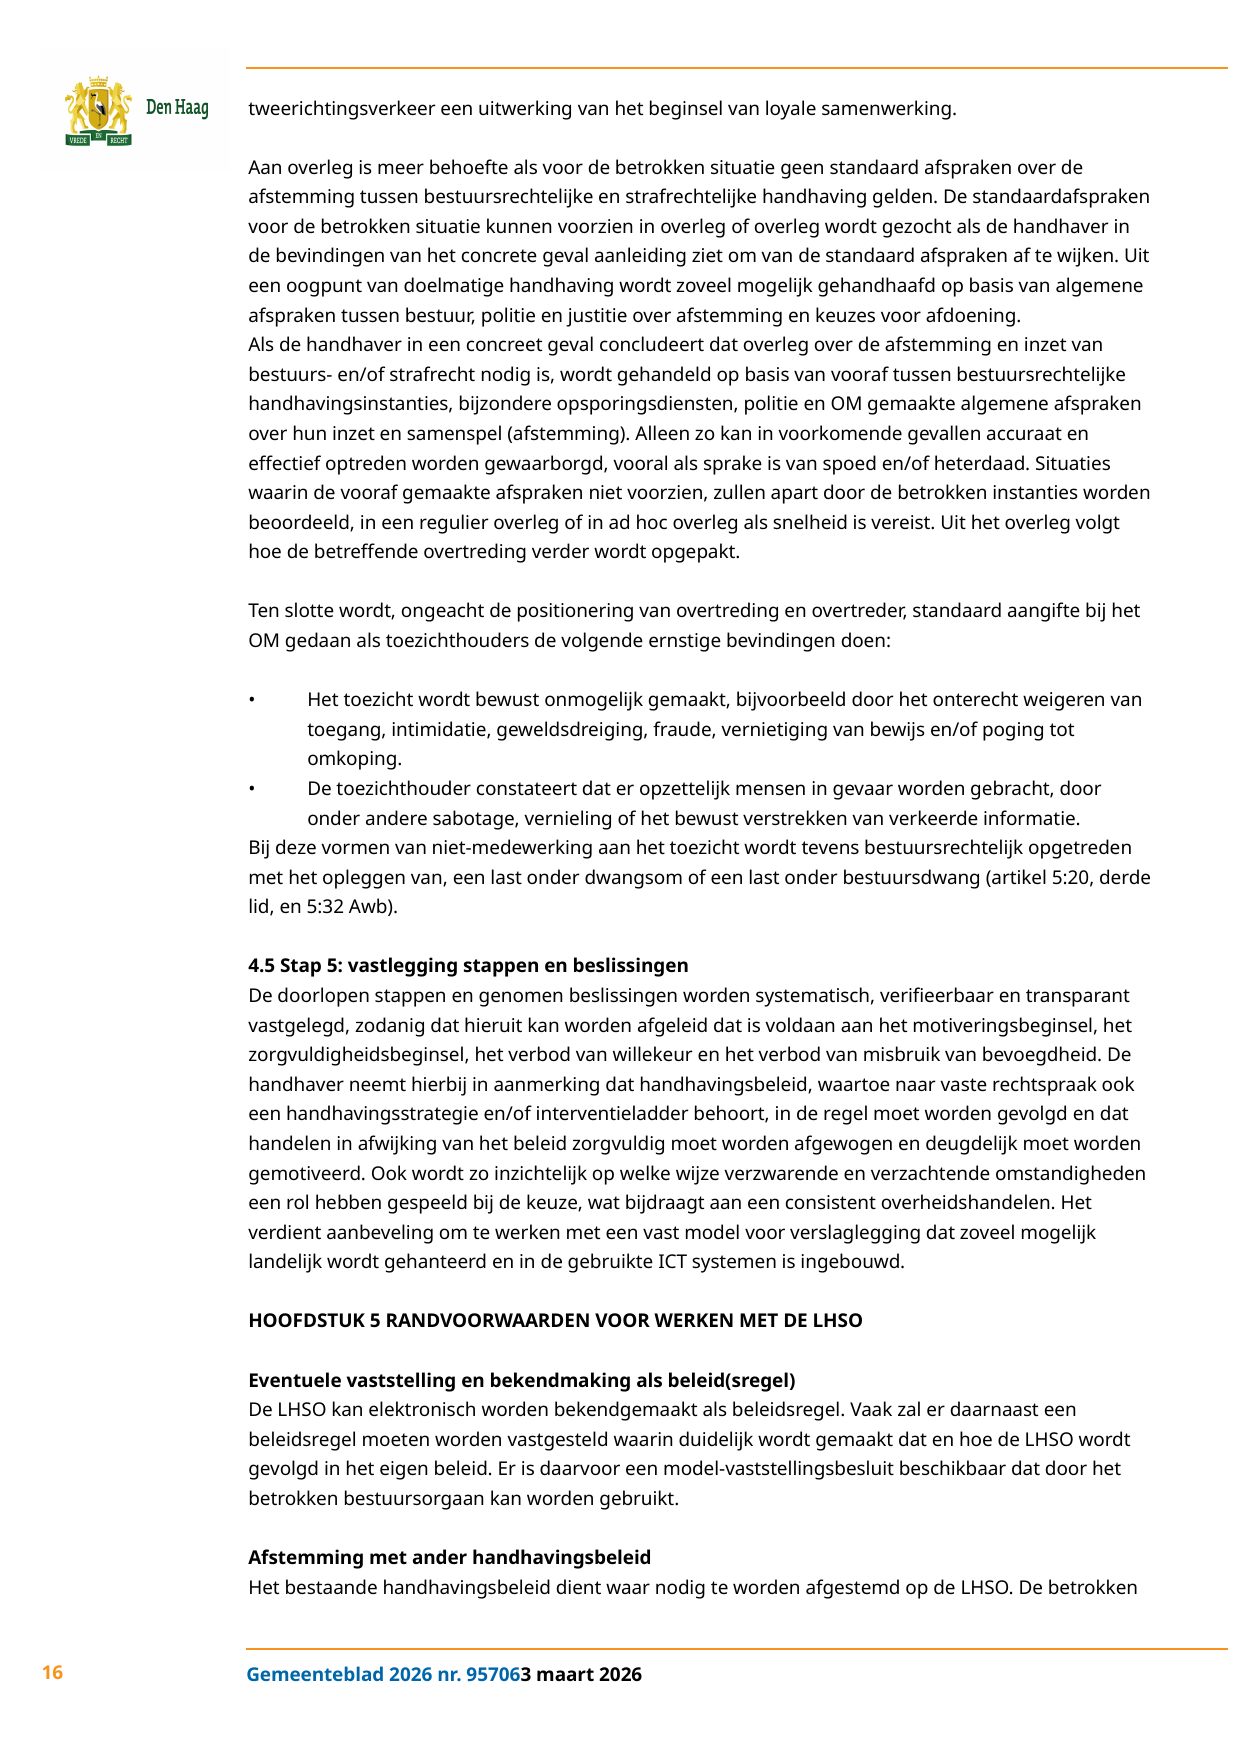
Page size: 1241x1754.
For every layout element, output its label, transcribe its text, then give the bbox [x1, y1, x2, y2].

text 4.5 Stap 5: vastlegging stappen en beslissingen [248, 953, 1152, 978]
text Bij deze vormen van niet-medewerking aan het toezicht wordt tevens bestuursrechtelijk opgetreden met het opleggen van, een last onder dwangsom of een last onder bestuursdwang (artikel 5:20, derde lid, en 5:32 Awb). [248, 834, 1152, 919]
text Afstemming met ander handhavingsbeleid [248, 1544, 1152, 1570]
text De LHSO kan elektronisch worden bekendgemaakt als beleidsregel. Vaak zal er daarnaast een beleidsregel moeten worden vastgesteld waarin duidelijk wordt gemaakt dat en hoe de LHSO wordt gevolgd in het eigen beleid. Er is daarvoor een model-vaststellingsbesluit beschikbaar dat door het betrokken bestuursorgaan kan worden gebruikt. [248, 1396, 1152, 1511]
text tweerichtingsverkeer een uitwerking van het beginsel van loyale samenwerking. [248, 95, 1152, 121]
text Het bestaande handhavingsbeleid dient waar nodig te worden afgestemd op de LHSO. De betrokken [248, 1574, 1152, 1600]
list De toezichthouder constateert dat er opzettelijk mensen in gevaar worden gebracht, door onder andere sabotage, vernieling of het bewust verstrekken van verkeerde informatie. [248, 775, 1152, 831]
list Het toezicht wordt bewust onmogelijk gemaakt, bijvoorbeeld door het onterecht weigeren van toegang, intimidatie, geweldsdreiging, fraude, vernietiging van bewijs en/of poging tot omkoping. [248, 686, 1152, 771]
picture [41, 47, 231, 172]
text Ten slotte wordt, ongeacht de positionering van overtreding en overtreder, standaard aangifte bij het OM gedaan als toezichthouders de volgende ernstige bevindingen doen: [248, 598, 1152, 653]
text HOOFDSTUK 5 RANDVOORWAARDEN VOOR WERKEN MET DE LHSO [248, 1308, 1152, 1333]
text Eventuele vaststelling en bekendmaking als beleid(sregel) [248, 1367, 1152, 1393]
text Aan overleg is meer behoefte als voor de betrokken situatie geen standaard afspraken over de afstemming tussen bestuursrechtelijke en strafrechtelijke handhaving gelden. De standaardafspraken voor de betrokken situatie kunnen voorzien in overleg of overleg wordt gezocht als de handhaver in de bevindingen van het concrete geval aanleiding ziet om van de standaard afspraken af te wijken. Uit een oogpunt van doelmatige handhaving wordt zoveel mogelijk gehandhaafd op basis van algemene afspraken tussen bestuur, politie en justitie over afstemming en keuzes voor afdoening. [248, 154, 1152, 328]
text De doorlopen stappen en genomen beslissingen worden systematisch, verifieerbaar en transparant vastgelegd, zodanig dat hieruit kan worden afgeleid dat is voldaan aan het motiveringsbeginsel, het zorgvuldigheidsbeginsel, het verbod van willekeur en het verbod van misbruik van bevoegdheid. De handhaver neemt hierbij in aanmerking dat handhavingsbeleid, waartoe naar vaste rechtspraak ook een handhavingsstrategie en/of interventieladder behoort, in de regel moet worden gevolgd en dat handelen in afwijking van het beleid zorgvuldig moet worden afgewogen en deugdelijk moet worden gemotiveerd. Ook wordt zo inzichtelijk op welke wijze verzwarende en verzachtende omstandigheden een rol hebben gespeeld bij de keuze, wat bijdraagt aan een consistent overheidshandelen. Het verdient aanbeveling om te werken met een vast model voor verslaglegging dat zoveel mogelijk landelijk wordt gehanteerd en in de gebruikte ICT systemen is ingebouwd. [248, 982, 1152, 1274]
text Als de handhaver in een concreet geval concludeert dat overleg over de afstemming en inzet van bestuurs- en/of strafrecht nodig is, wordt gehandeld op basis van vooraf tussen bestuursrechtelijke handhavingsinstanties, bijzondere opsporingsdiensten, politie en OM gemaakte algemene afspraken over hun inzet en samenspel (afstemming). Alleen zo kan in voorkomende gevallen accuraat en effectief optreden worden gewaarborgd, vooral als sprake is van spoed en/of heterdaad. Situaties waarin de vooraf gemaakte afspraken niet voorzien, zullen apart door de betrokken instanties worden beoordeeld, in een regulier overleg of in ad hoc overleg als snelheid is vereist. Uit het overleg volgt hoe de betreffende overtreding verder wordt opgepakt. [248, 331, 1152, 564]
